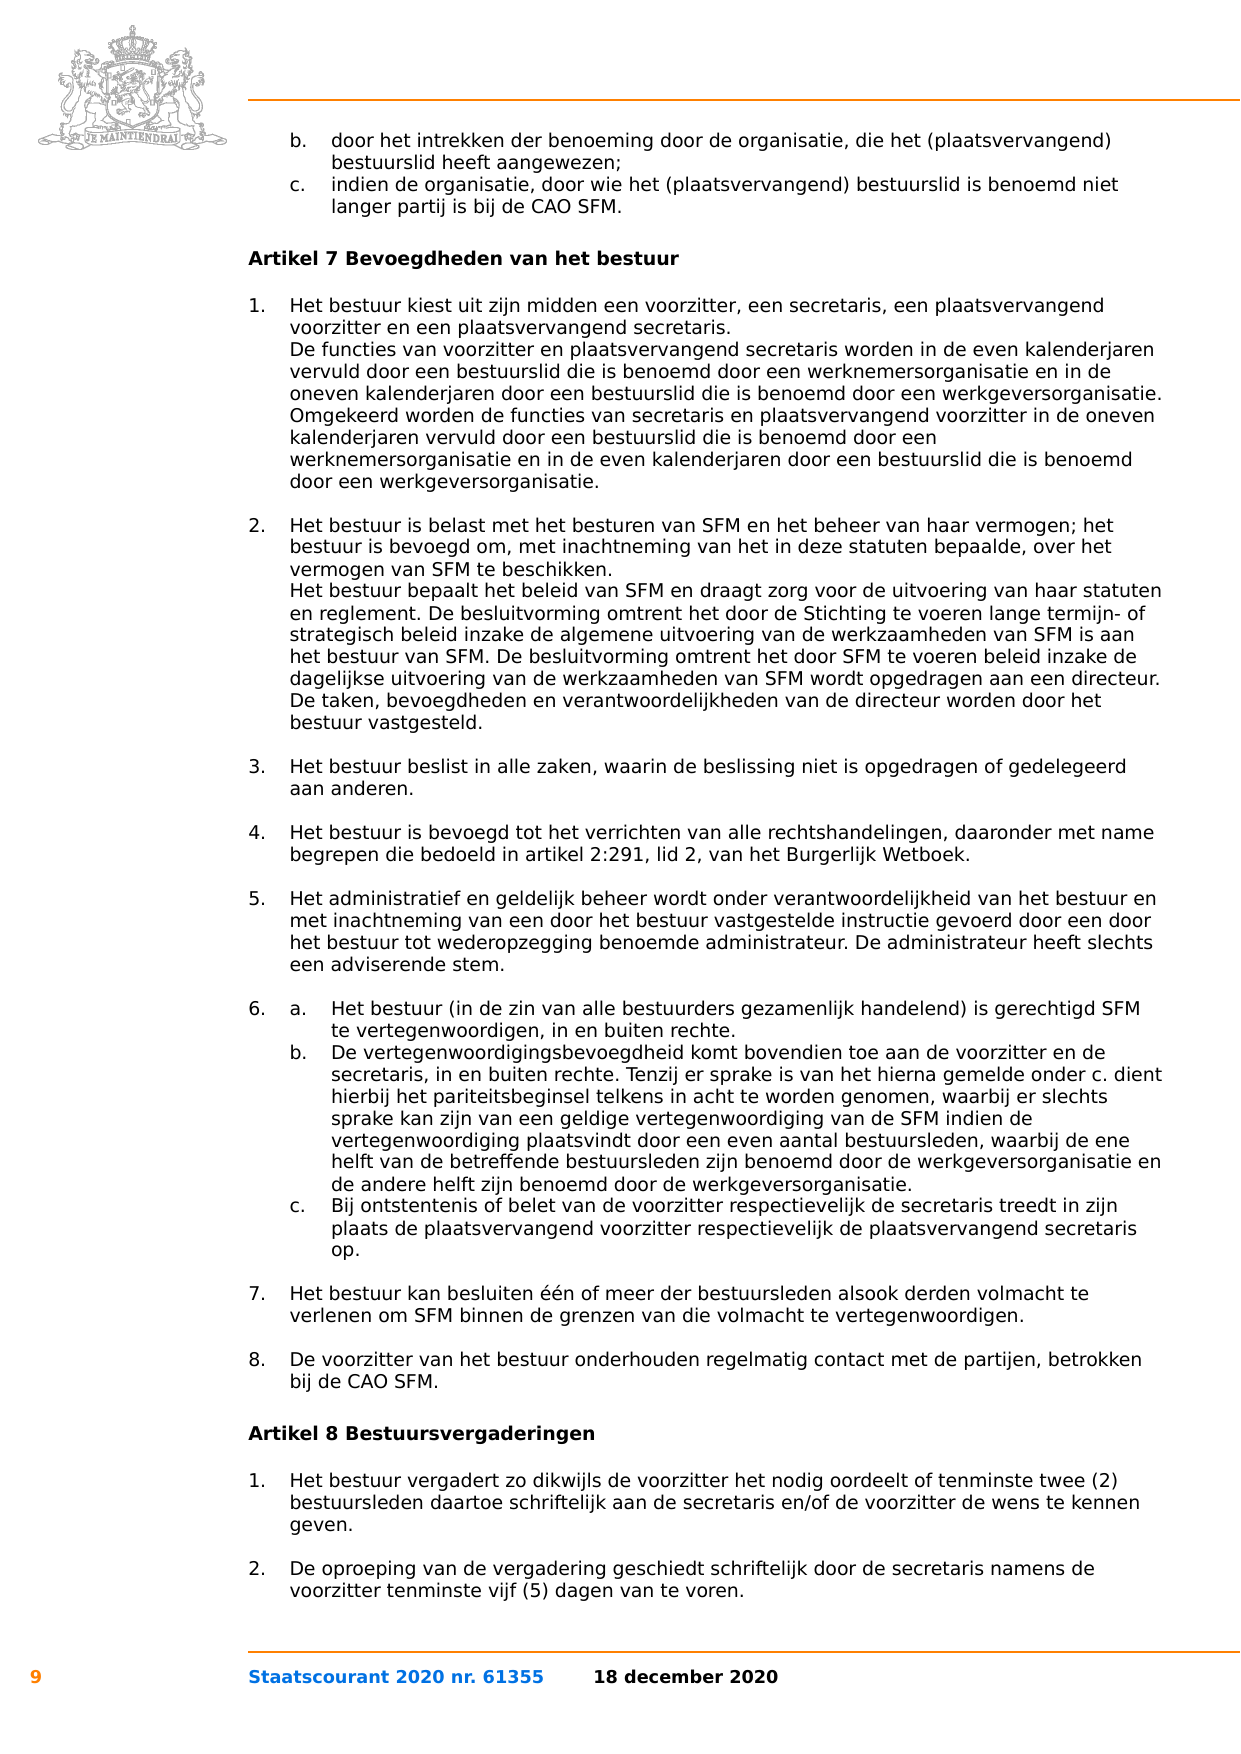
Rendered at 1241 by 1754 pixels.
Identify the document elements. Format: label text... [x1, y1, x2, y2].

text 2. Het bestuur is belast met het besturen van SFM en het beheer van haar vermogen; het bestuur is bevoegd om, met inachtneming van het in deze statuten bepaalde, over het vermogen van SFM te beschikken. [248, 514, 1163, 580]
text 7. Het bestuur kan besluiten één of meer der bestuursleden alsook derden volmacht te verlenen om SFM binnen de grenzen van die volmacht te vertegenwoordigen. [248, 1283, 1163, 1327]
text 3. Het bestuur beslist in alle zaken, waarin de beslissing niet is opgedragen of gedelegeerd aan anderen. [248, 756, 1163, 800]
text 6. a. Het bestuur (in de zin van alle bestuurders gezamenlijk handelend) is gerechtigd SFM te vertegenwoordigen, in en buiten rechte. [248, 998, 1163, 1042]
text c. Bij ontstentenis of belet van de voorzitter respectievelijk de secretaris treedt in zijn plaats de plaatsvervangend voorzitter respectievelijk de plaatsvervangend secretaris op. [289, 1195, 1163, 1261]
text 2. De oproeping van de vergadering geschiedt schriftelijk door de secretaris namens de voorzitter tenminste vijf (5) dagen van te voren. [248, 1558, 1163, 1602]
text 1. Het bestuur kiest uit zijn midden een voorzitter, een secretaris, een plaatsvervangend voorzitter en een plaatsvervangend secretaris. [248, 295, 1163, 339]
text 8. De voorzitter van het bestuur onderhouden regelmatig contact met de partijen, betrokken bij de CAO SFM. [248, 1349, 1163, 1393]
subtitle Artikel 8 Bestuursvergaderingen [248, 1423, 1163, 1445]
picture [38, 25, 227, 150]
text 4. Het bestuur is bevoegd tot het verrichten van alle rechtshandelingen, daaronder met name begrepen die bedoeld in artikel 2:291, lid 2, van het Burgerlijk Wetboek. [248, 822, 1163, 866]
text Het bestuur bepaalt het beleid van SFM en draagt zorg voor de uitvoering van haar statuten en reglement. De besluitvorming omtrent het door de Stichting te voeren lange termijn- of strategisch beleid inzake de algemene uitvoering van de werkzaamheden van SFM is aan het bestuur van SFM. De besluitvorming omtrent het door SFM te voeren beleid inzake de dagelijkse uitvoering van de werkzaamheden van SFM wordt opgedragen aan een directeur. De taken, bevoegdheden en verantwoordelijkheden van de directeur worden door het bestuur vastgesteld. [289, 580, 1163, 734]
text De functies van voorzitter en plaatsvervangend secretaris worden in de even kalenderjaren vervuld door een bestuurslid die is benoemd door een werknemersorganisatie en in de oneven kalenderjaren door een bestuurslid die is benoemd door een werkgeversorganisatie. Omgekeerd worden de functies van secretaris en plaatsvervangend voorzitter in de oneven kalenderjaren vervuld door een bestuurslid die is benoemd door een werknemersorganisatie en in de even kalenderjaren door een bestuurslid die is benoemd door een werkgeversorganisatie. [289, 339, 1163, 493]
text c. indien de organisatie, door wie het (plaatsvervangend) bestuurslid is benoemd niet langer partij is bij de CAO SFM. [289, 174, 1163, 218]
subtitle Artikel 7 Bevoegdheden van het bestuur [248, 248, 1163, 270]
text b. De vertegenwoordigingsbevoegdheid komt bovendien toe aan de voorzitter en de secretaris, in en buiten rechte. Tenzij er sprake is van het hierna gemelde onder c. dient hierbij het pariteitsbeginsel telkens in acht te worden genomen, waarbij er slechts sprake kan zijn van een geldige vertegenwoordiging van de SFM indien de vertegenwoordiging plaatsvindt door een even aantal bestuursleden, waarbij de ene helft van de betreffende bestuursleden zijn benoemd door de werkgeversorganisatie en de andere helft zijn benoemd door de werkgeversorganisatie. [289, 1042, 1163, 1195]
text 5. Het administratief en geldelijk beheer wordt onder verantwoordelijkheid van het bestuur en met inachtneming van een door het bestuur vastgestelde instructie gevoerd door een door het bestuur tot wederopzegging benoemde administrateur. De administrateur heeft slechts een adviserende stem. [248, 888, 1163, 976]
text 1. Het bestuur vergadert zo dikwijls de voorzitter het nodig oordeelt of tenminste twee (2) bestuursleden daartoe schriftelijk aan de secretaris en/of de voorzitter de wens te kennen geven. [248, 1470, 1163, 1536]
text b. door het intrekken der benoeming door de organisatie, die het (plaatsvervangend) bestuurslid heeft aangewezen; [289, 130, 1163, 174]
